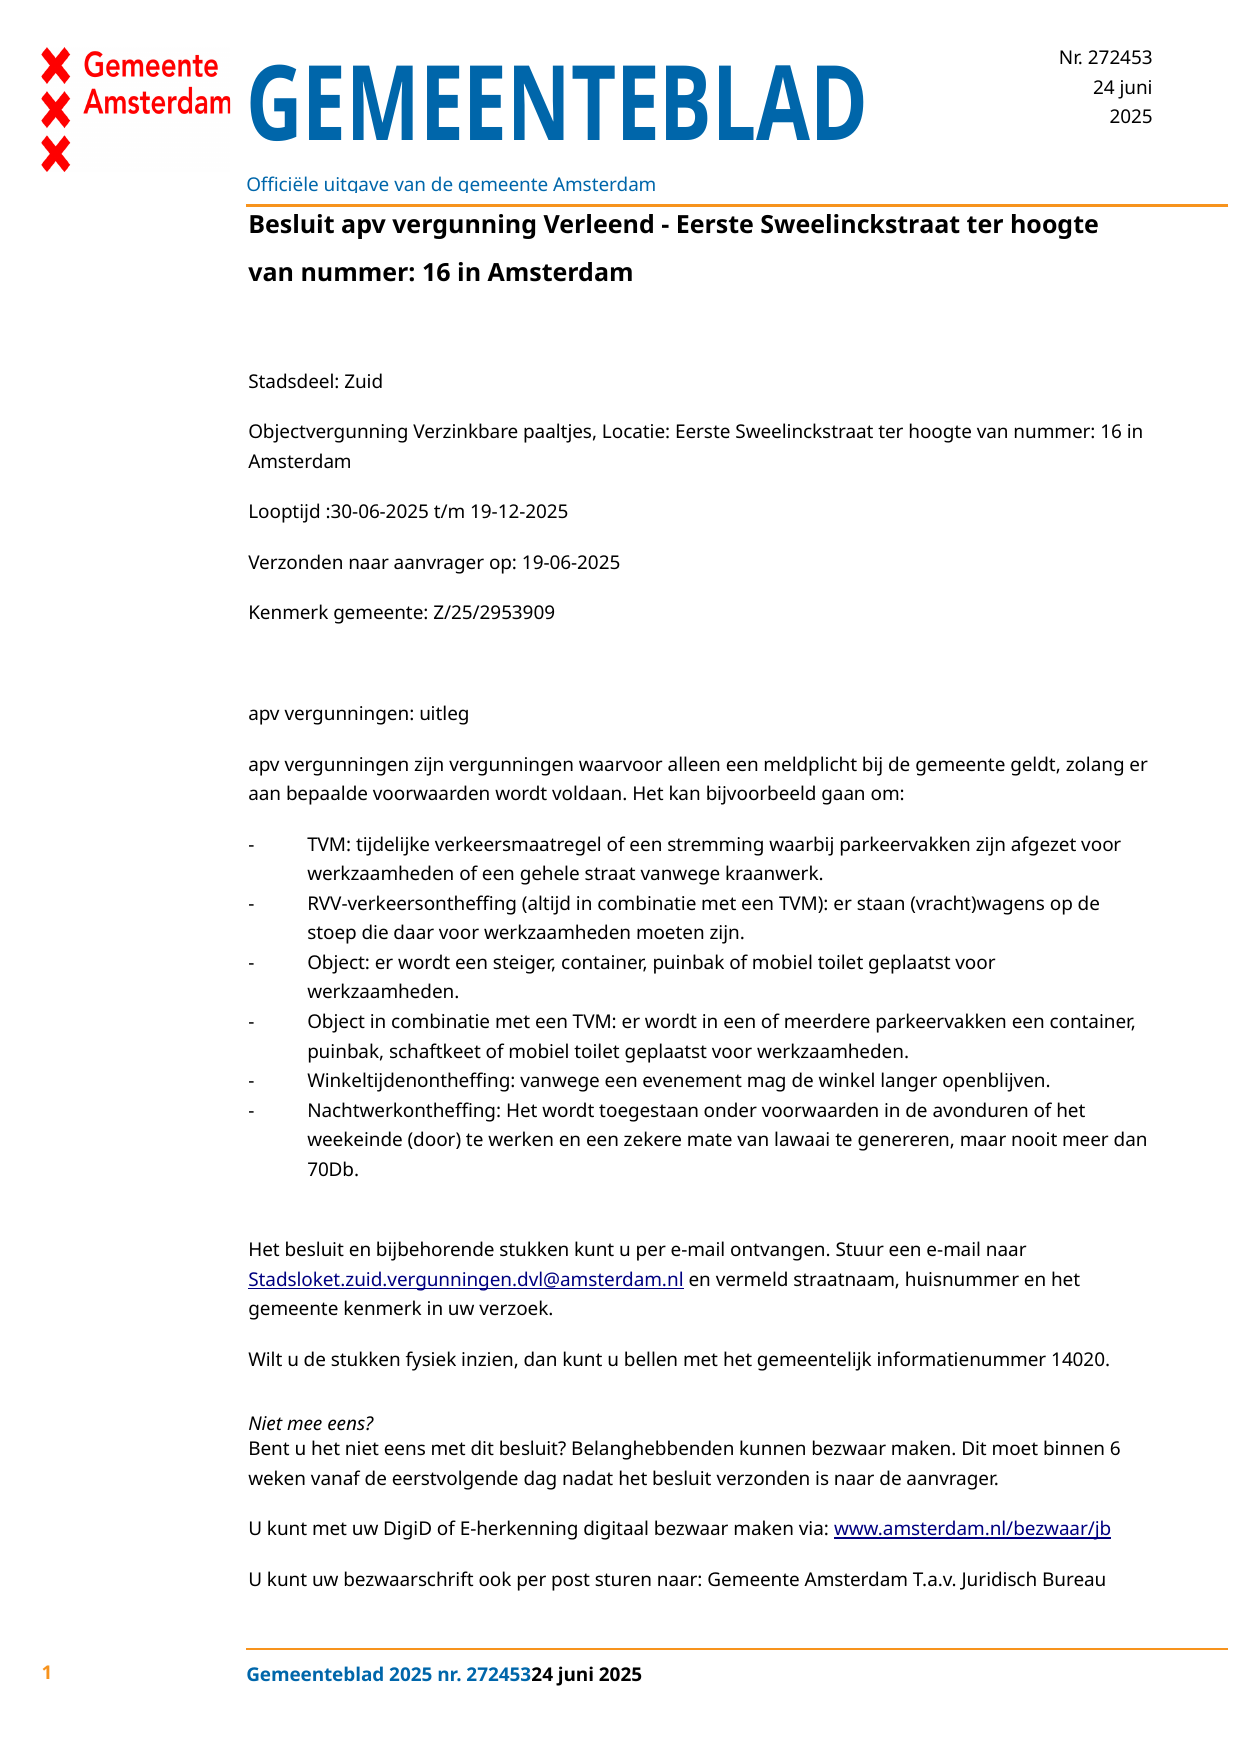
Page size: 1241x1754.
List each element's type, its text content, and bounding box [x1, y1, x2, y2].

list Winkeltijdenontheffing: vanwege een evenement mag de winkel langer openblijven. [248, 1067, 1152, 1093]
text Objectvergunning Verzinkbare paaltjes, Locatie: Eerste Sweelinckstraat ter hoogte van nummer: 16 in Amsterdam [248, 419, 1152, 474]
list Object: er wordt een steiger, container, puinbak of mobiel toilet geplaatst voor werkzaamheden. [248, 949, 1152, 1004]
text Wilt u de stukken fysiek inzien, dan kunt u bellen met het gemeentelijk informatienummer 14020. [248, 1346, 1152, 1372]
text Niet mee eens? [248, 1410, 1152, 1436]
list TVM: tijdelijke verkeersmaatregel of een stremming waarbij parkeervakken zijn afgezet voor werkzaamheden of een gehele straat vanwege kraanwerk. [248, 831, 1152, 886]
text apv vergunningen: uitleg [248, 700, 1152, 726]
text Bent u het niet eens met dit besluit? Belanghebbenden kunnen bezwaar maken. Dit moet binnen 6 weken vanaf de eerstvolgende dag nadat het besluit verzonden is naar de aanvrager. [248, 1436, 1152, 1491]
text Looptijd :30-06-2025 t/m 19-12-2025 [248, 499, 1152, 524]
list Nachtwerkontheffing: Het wordt toegestaan onder voorwaarden in de avonduren of het weekeinde (door) te werken en een zekere mate van lawaai te genereren, maar nooit meer dan 70Db. [248, 1097, 1152, 1182]
text apv vergunningen zijn vergunningen waarvoor alleen een meldplicht bij de gemeente geldt, zolang er aan bepaalde voorwaarden wordt voldaan. Het kan bijvoorbeeld gaan om: [248, 751, 1152, 806]
picture [41, 47, 231, 172]
text Kenmerk gemeente: Z/25/2953909 [248, 599, 1152, 625]
text Verzonden naar aanvrager op: 19-06-2025 [248, 549, 1152, 575]
text Het besluit en bijbehorende stukken kunt u per e-mail ontvangen. Stuur een e-mail naar Stadsloket.zuid.vergunningen.dvl@amsterdam.nl en vermeld straatnaam, huisnummer en het gemeente kenmerk in uw verzoek. [248, 1236, 1152, 1321]
text U kunt met uw DigiD of E-herkenning digitaal bezwaar maken via: www.amsterdam.nl/bezwaar/jb [248, 1516, 1152, 1541]
text Stadsdeel: Zuid [248, 368, 1152, 394]
list RVV-verkeersontheffing (altijd in combinatie met een TVM): er staan (vracht)wagens op de stoep die daar voor werkzaamheden moeten zijn. [248, 890, 1152, 945]
text Besluit apv vergunning Verleend - Eerste Sweelinckstraat ter hoogte van nummer: 16 in Amsterdam [248, 207, 1152, 288]
list Object in combinatie met een TVM: er wordt in een of meerdere parkeervakken een container, puinbak, schaftkeet of mobiel toilet geplaatst voor werkzaamheden. [248, 1008, 1152, 1064]
text U kunt uw bezwaarschrift ook per post sturen naar: Gemeente Amsterdam T.a.v. Juridisch Bureau [248, 1566, 1152, 1592]
